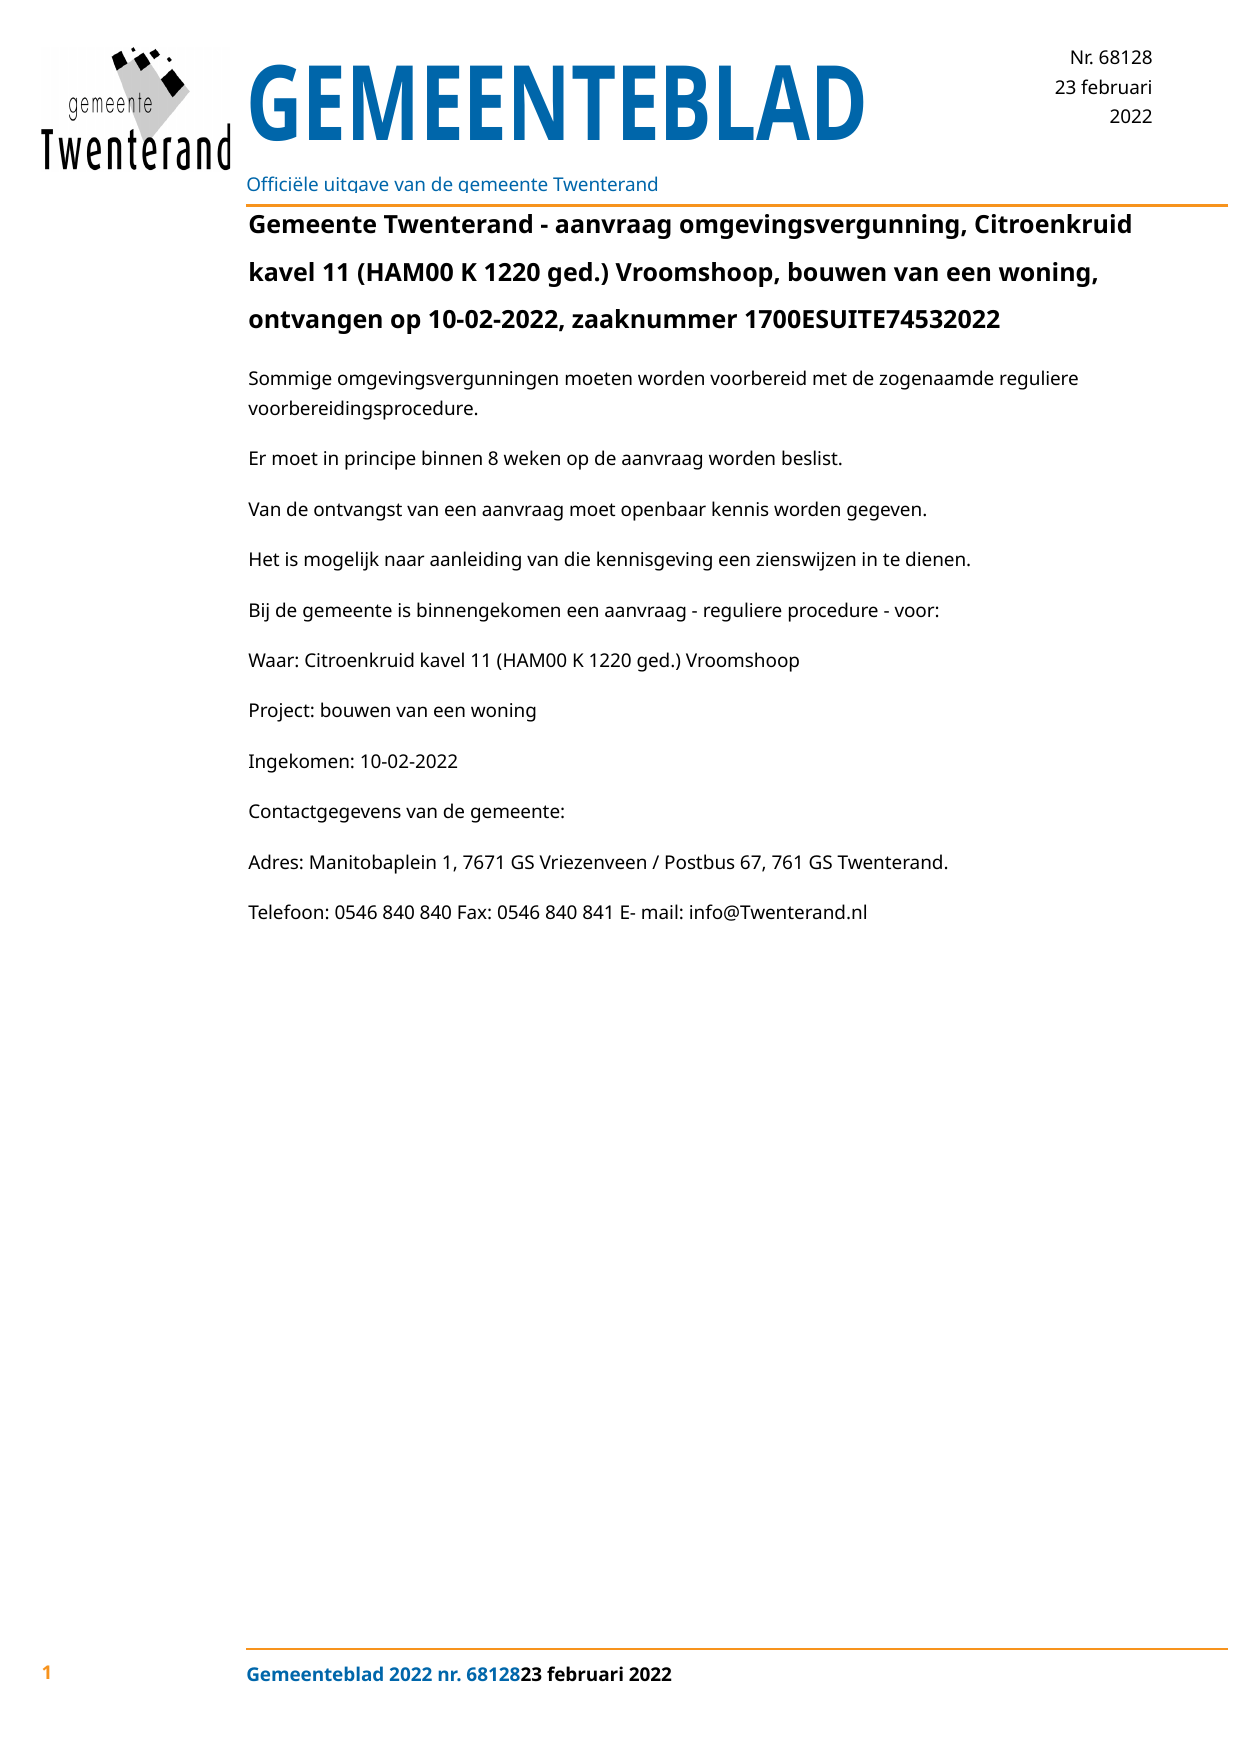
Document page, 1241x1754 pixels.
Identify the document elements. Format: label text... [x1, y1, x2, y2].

text Waar: Citroenkruid kavel 11 (HAM00 K 1220 ged.) Vroomshoop [248, 647, 1152, 673]
picture [41, 47, 231, 172]
text Gemeente Twenterand - aanvraag omgevingsvergunning, Citroenkruid kavel 11 (HAM00 K 1220 ged.) Vroomshoop, bouwen van een woning, ontvangen op 10-02-2022, zaaknummer 1700ESUITE74532022 [248, 207, 1152, 336]
text Sommige omgevingsvergunningen moeten worden voorbereid met de zogenaamde reguliere voorbereidingsprocedure. [248, 366, 1152, 421]
text Contactgegevens van de gemeente: [248, 798, 1152, 824]
text Het is mogelijk naar aanleiding van die kennisgeving een zienswijzen in te dienen. [248, 546, 1152, 572]
text Bij de gemeente is binnengekomen een aanvraag - reguliere procedure - voor: [248, 597, 1152, 622]
text Telefoon: 0546 840 840 Fax: 0546 840 841 E- mail: info@Twenterand.nl [248, 899, 1152, 925]
text Adres: Manitobaplein 1, 7671 GS Vriezenveen / Postbus 67, 761 GS Twenterand. [248, 849, 1152, 874]
text Ingekomen: 10-02-2022 [248, 748, 1152, 774]
text Er moet in principe binnen 8 weken op de aanvraag worden beslist. [248, 446, 1152, 471]
text Van de ontvangst van een aanvraag moet openbaar kennis worden gegeven. [248, 496, 1152, 522]
text Project: bouwen van een woning [248, 698, 1152, 723]
